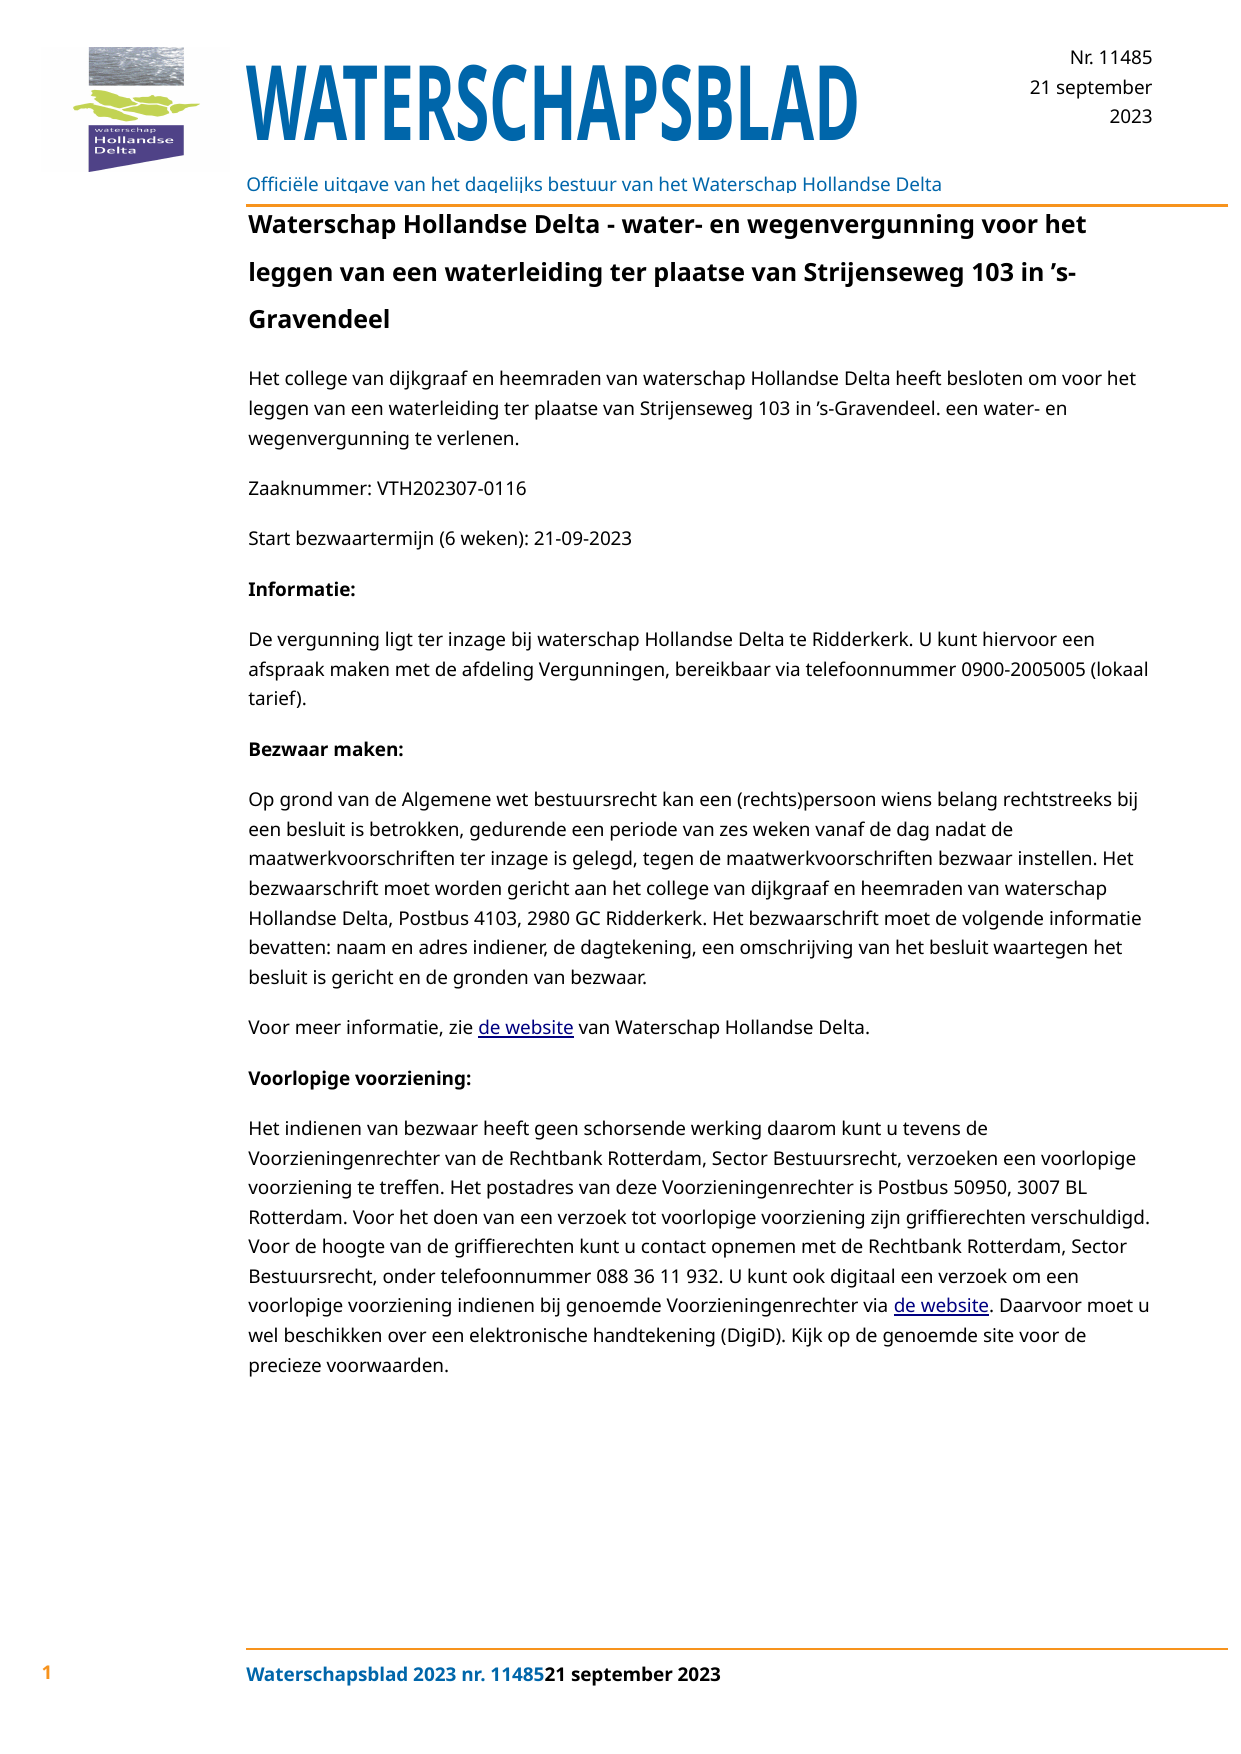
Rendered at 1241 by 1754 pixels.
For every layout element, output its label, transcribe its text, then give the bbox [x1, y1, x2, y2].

text Zaaknummer: VTH202307-0116 [248, 475, 1152, 501]
text Het college van dijkgraaf en heemraden van waterschap Hollandse Delta heeft besloten om voor het leggen van een waterleiding ter plaatse van Strijenseweg 103 in ’s-Gravendeel. een water- en wegenvergunning te verlenen. [248, 366, 1152, 450]
text Waterschap Hollandse Delta - water- en wegenvergunning voor het leggen van een waterleiding ter plaatse van Strijenseweg 103 in ’s-Gravendeel [248, 207, 1152, 336]
text Het indienen van bezwaar heeft geen schorsende werking daarom kunt u tevens de Voorzieningenrechter van de Rechtbank Rotterdam, Sector Bestuursrecht, verzoeken een voorlopige voorziening te treffen. Het postadres van deze Voorzieningenrechter is Postbus 50950, 3007 BL Rotterdam. Voor het doen van een verzoek tot voorlopige voorziening zijn griffierechten verschuldigd. Voor de hoogte van de griffierechten kunt u contact opnemen met de Rechtbank Rotterdam, Sector Bestuursrecht, onder telefoonnummer 088 36 11 932. U kunt ook digitaal een verzoek om een voorlopige voorziening indienen bij genoemde Voorzieningenrechter via de website. Daarvoor moet u wel beschikken over een elektronische handtekening (DigiD). Kijk op de genoemde site voor de precieze voorwaarden. [248, 1115, 1152, 1377]
text Bezwaar maken: [248, 736, 1152, 762]
text De vergunning ligt ter inzage bij waterschap Hollandse Delta te Ridderkerk. U kunt hiervoor een afspraak maken met de afdeling Vergunningen, bereikbaar via telefoonnummer 0900-2005005 (lokaal tarief). [248, 626, 1152, 711]
text Voor meer informatie, zie de website van Waterschap Hollandse Delta. [248, 1014, 1152, 1040]
text Op grond van de Algemene wet bestuursrecht kan een (rechts)persoon wiens belang rechtstreeks bij een besluit is betrokken, gedurende een periode van zes weken vanaf de dag nadat de maatwerkvoorschriften ter inzage is gelegd, tegen de maatwerkvoorschriften bezwaar instellen. Het bezwaarschrift moet worden gericht aan het college van dijkgraaf en heemraden van waterschap Hollandse Delta, Postbus 4103, 2980 GC Ridderkerk. Het bezwaarschrift moet de volgende informatie bevatten: naam en adres indiener, de dagtekening, een omschrijving van het besluit waartegen het besluit is gericht en de gronden van bezwaar. [248, 786, 1152, 989]
text Start bezwaartermijn (6 weken): 21-09-2023 [248, 526, 1152, 551]
picture [41, 47, 231, 172]
text Informatie: [248, 576, 1152, 602]
text Voorlopige voorziening: [248, 1065, 1152, 1090]
